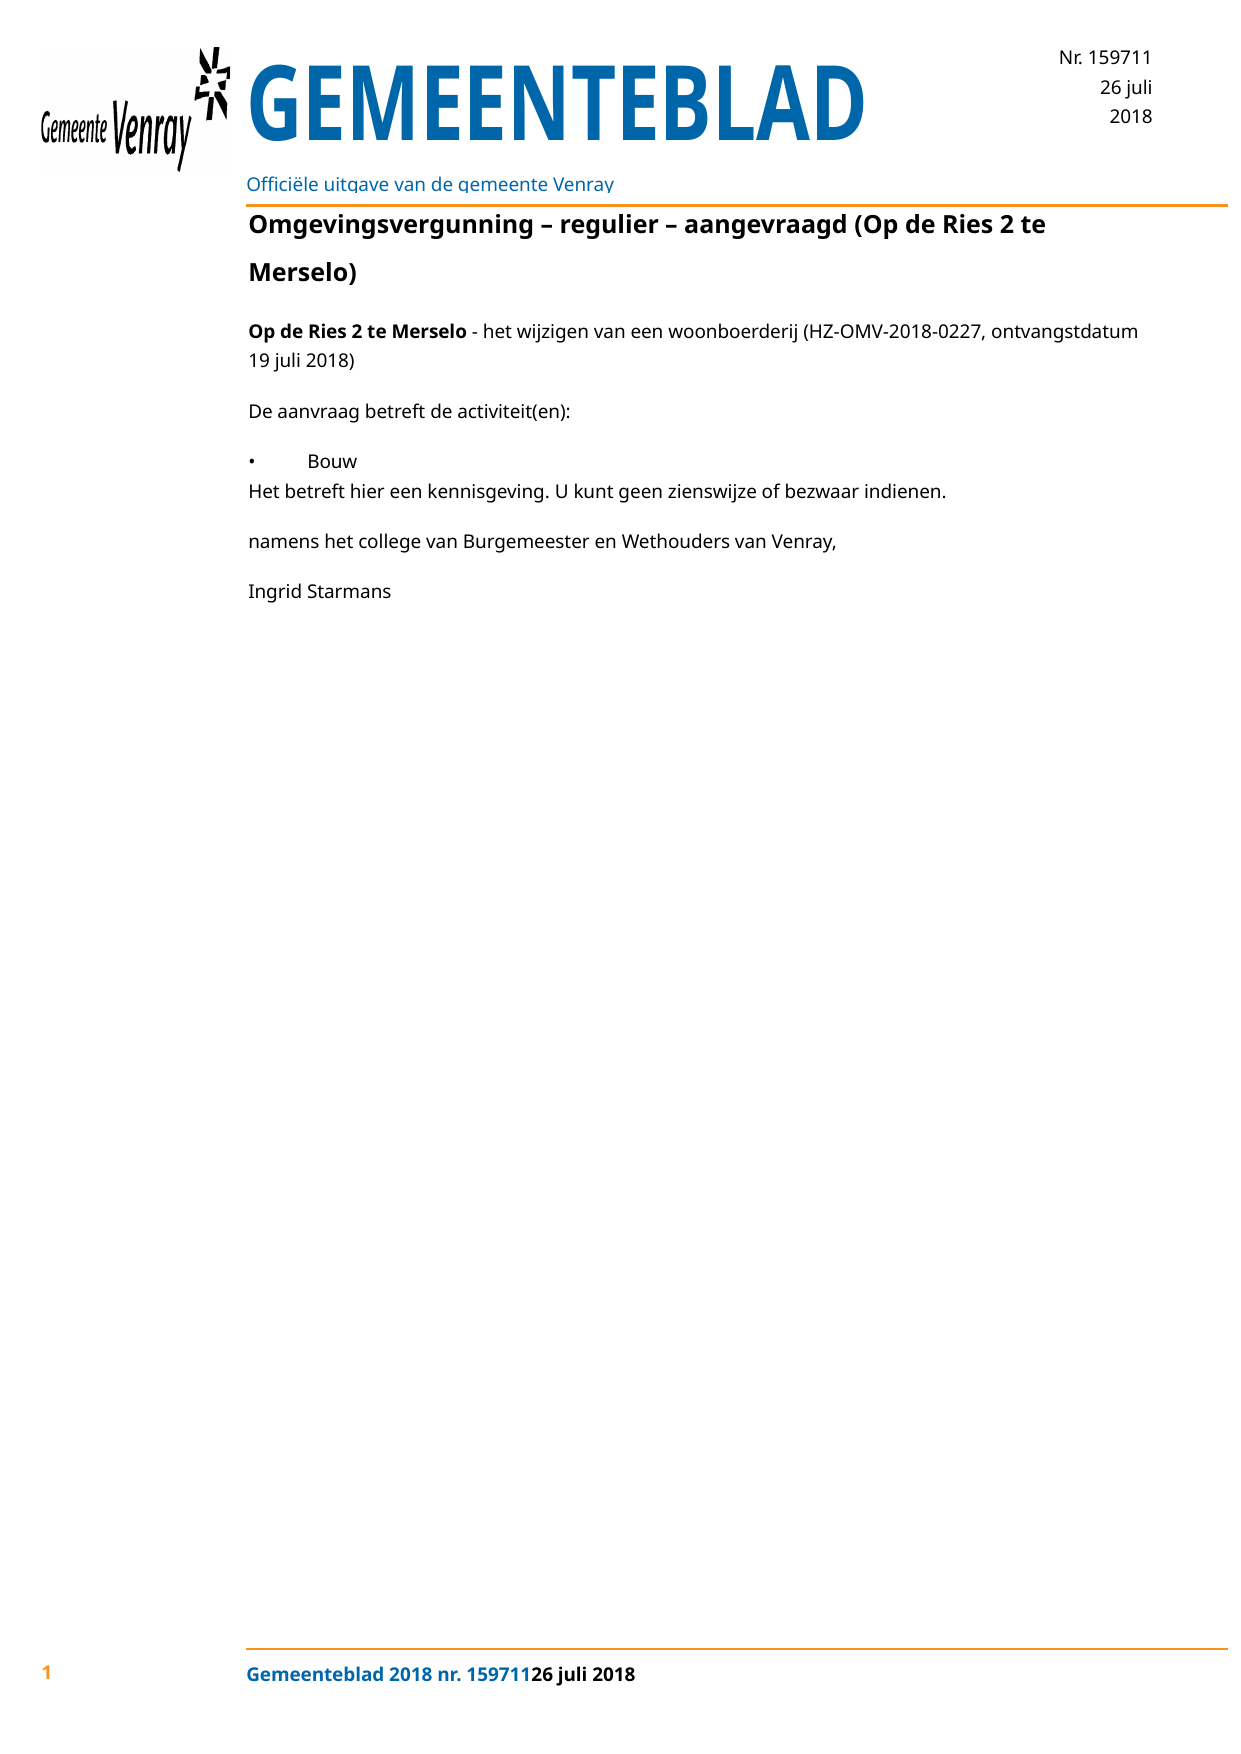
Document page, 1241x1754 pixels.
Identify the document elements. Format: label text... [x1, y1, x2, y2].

text Het betreft hier een kennisgeving. U kunt geen zienswijze of bezwaar indienen. [248, 478, 1152, 504]
picture [41, 47, 231, 172]
text Ingrid Starmans [248, 579, 1152, 604]
text De aanvraag betreft de activiteit(en): [248, 398, 1152, 424]
list Bouw [248, 448, 1152, 474]
text Omgevingsvergunning – regulier – aangevraagd (Op de Ries 2 te Merselo) [248, 207, 1152, 288]
text Op de Ries 2 te Merselo - het wijzigen van een woonboerderij (HZ-OMV-2018-0227, ontvangstdatum 19 juli 2018) [248, 318, 1152, 373]
text namens het college van Burgemeester en Wethouders van Venray, [248, 528, 1152, 554]
